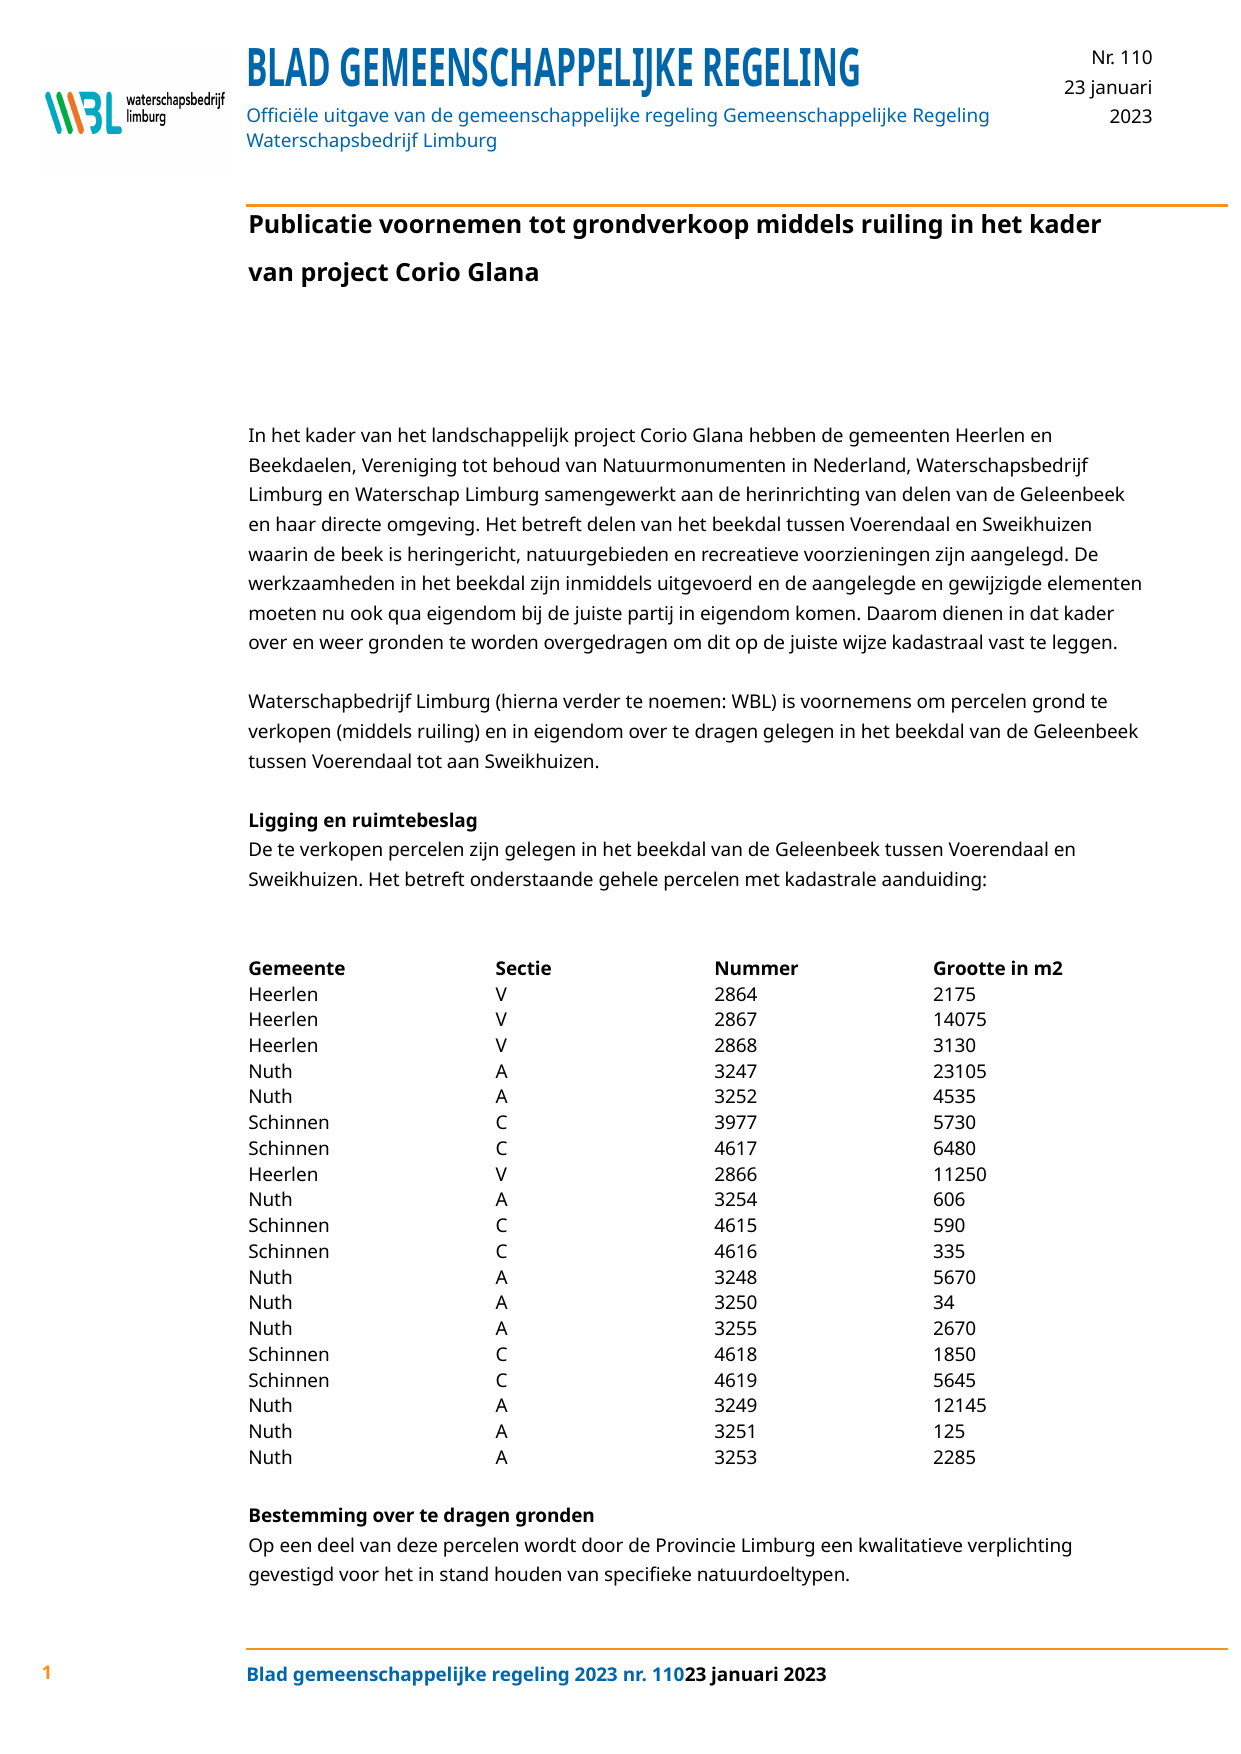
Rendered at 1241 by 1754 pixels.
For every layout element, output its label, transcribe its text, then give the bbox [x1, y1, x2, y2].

table_cell C [495, 1238, 714, 1264]
table_cell 5670 [933, 1264, 1152, 1289]
table_cell 5645 [933, 1367, 1152, 1392]
table_cell 23105 [933, 1058, 1152, 1084]
table_cell Schinnen [248, 1238, 495, 1264]
table_cell 3255 [714, 1315, 933, 1341]
table_cell A [495, 1315, 714, 1341]
table_header Nummer [714, 955, 933, 981]
table_cell Heerlen [248, 981, 495, 1007]
table_cell C [495, 1213, 714, 1238]
table_cell 14075 [933, 1007, 1152, 1032]
table_cell 1850 [933, 1341, 1152, 1367]
table_cell 3249 [714, 1393, 933, 1418]
table_cell A [495, 1290, 714, 1315]
table_cell Nuth [248, 1444, 495, 1470]
table_cell 590 [933, 1213, 1152, 1238]
table_cell 3254 [714, 1187, 933, 1212]
table_cell 4616 [714, 1238, 933, 1264]
table_cell Schinnen [248, 1110, 495, 1135]
table_cell 4615 [714, 1213, 933, 1238]
table_cell 12145 [933, 1393, 1152, 1418]
table_cell 3250 [714, 1290, 933, 1315]
table_cell Schinnen [248, 1341, 495, 1367]
table_cell 3247 [714, 1058, 933, 1084]
table_cell 2175 [933, 981, 1152, 1007]
table_header Sectie [495, 955, 714, 981]
table_cell C [495, 1367, 714, 1392]
table_header Grootte in m2 [933, 955, 1152, 981]
table_cell C [495, 1135, 714, 1161]
text Ligging en ruimtebeslag [248, 807, 1152, 833]
table_cell 3253 [714, 1444, 933, 1470]
table_cell A [495, 1393, 714, 1418]
text Waterschapbedrijf Limburg (hierna verder te noemen: WBL) is voornemens om percelen grond te verkopen (middels ruiling) en in eigendom over te dragen gelegen in het beekdal van de Geleenbeek tussen Voerendaal tot aan Sweikhuizen. [248, 689, 1152, 774]
table_cell Nuth [248, 1187, 495, 1212]
text In het kader van het landschappelijk project Corio Glana hebben de gemeenten Heerlen en Beekdaelen, Vereniging tot behoud van Natuurmonumenten in Nederland, Waterschapsbedrijf Limburg en Waterschap Limburg samengewerkt aan de herinrichting van delen van de Geleenbeek en haar directe omgeving. Het betreft delen van het beekdal tussen Voerendaal en Sweikhuizen waarin de beek is heringericht, natuurgebieden en recreatieve voorzieningen zijn aangelegd. De werkzaamheden in het beekdal zijn inmiddels uitgevoerd en de aangelegde en gewijzigde elementen moeten nu ook qua eigendom bij de juiste partij in eigendom komen. Daarom dienen in dat kader over en weer gronden te worden overgedragen om dit op de juiste wijze kadastraal vast te leggen. [248, 422, 1152, 655]
table_cell Schinnen [248, 1135, 495, 1161]
table_cell 2867 [714, 1007, 933, 1032]
table_cell 3252 [714, 1084, 933, 1109]
table_cell 2285 [933, 1444, 1152, 1470]
table_cell Heerlen [248, 1161, 495, 1187]
table_cell Heerlen [248, 1007, 495, 1032]
table_cell 335 [933, 1238, 1152, 1264]
table_cell 4535 [933, 1084, 1152, 1109]
table_cell 2866 [714, 1161, 933, 1187]
table_cell A [495, 1264, 714, 1289]
table_cell 3251 [714, 1418, 933, 1444]
table_cell 5730 [933, 1110, 1152, 1135]
table_cell C [495, 1110, 714, 1135]
table_cell Nuth [248, 1418, 495, 1444]
table_cell V [495, 1007, 714, 1032]
table_cell V [495, 981, 714, 1007]
text Op een deel van deze percelen wordt door de Provincie Limburg een kwalitatieve verplichting gevestigd voor het in stand houden van specifieke natuurdoeltypen. [248, 1532, 1152, 1587]
table_cell 4618 [714, 1341, 933, 1367]
table_cell 2670 [933, 1315, 1152, 1341]
table_cell A [495, 1084, 714, 1109]
text De te verkopen percelen zijn gelegen in het beekdal van de Geleenbeek tussen Voerendaal en Sweikhuizen. Het betreft onderstaande gehele percelen met kadastrale aanduiding: [248, 837, 1152, 892]
table_cell C [495, 1341, 714, 1367]
table_cell Nuth [248, 1058, 495, 1084]
table_cell 11250 [933, 1161, 1152, 1187]
picture [41, 47, 231, 172]
table_cell 2868 [714, 1032, 933, 1058]
table_cell Nuth [248, 1264, 495, 1289]
table_cell 4617 [714, 1135, 933, 1161]
table_cell Nuth [248, 1315, 495, 1341]
table_cell 3130 [933, 1032, 1152, 1058]
table_cell 34 [933, 1290, 1152, 1315]
text Publicatie voornemen tot grondverkoop middels ruiling in het kader van project Corio Glana [248, 207, 1152, 288]
table_cell 606 [933, 1187, 1152, 1212]
table_cell Heerlen [248, 1032, 495, 1058]
table_cell A [495, 1418, 714, 1444]
table_cell V [495, 1032, 714, 1058]
table_cell A [495, 1058, 714, 1084]
table_cell 4619 [714, 1367, 933, 1392]
table_cell A [495, 1444, 714, 1470]
table_cell Nuth [248, 1290, 495, 1315]
table_cell V [495, 1161, 714, 1187]
table_cell A [495, 1187, 714, 1212]
table_header Gemeente [248, 955, 495, 981]
text Bestemming over te dragen gronden [248, 1502, 1152, 1528]
table_cell Nuth [248, 1393, 495, 1418]
table_cell 2864 [714, 981, 933, 1007]
table_cell Nuth [248, 1084, 495, 1109]
table_cell 3977 [714, 1110, 933, 1135]
table_cell 6480 [933, 1135, 1152, 1161]
table_cell Schinnen [248, 1213, 495, 1238]
table_cell Schinnen [248, 1367, 495, 1392]
table_cell 3248 [714, 1264, 933, 1289]
table_cell 125 [933, 1418, 1152, 1444]
